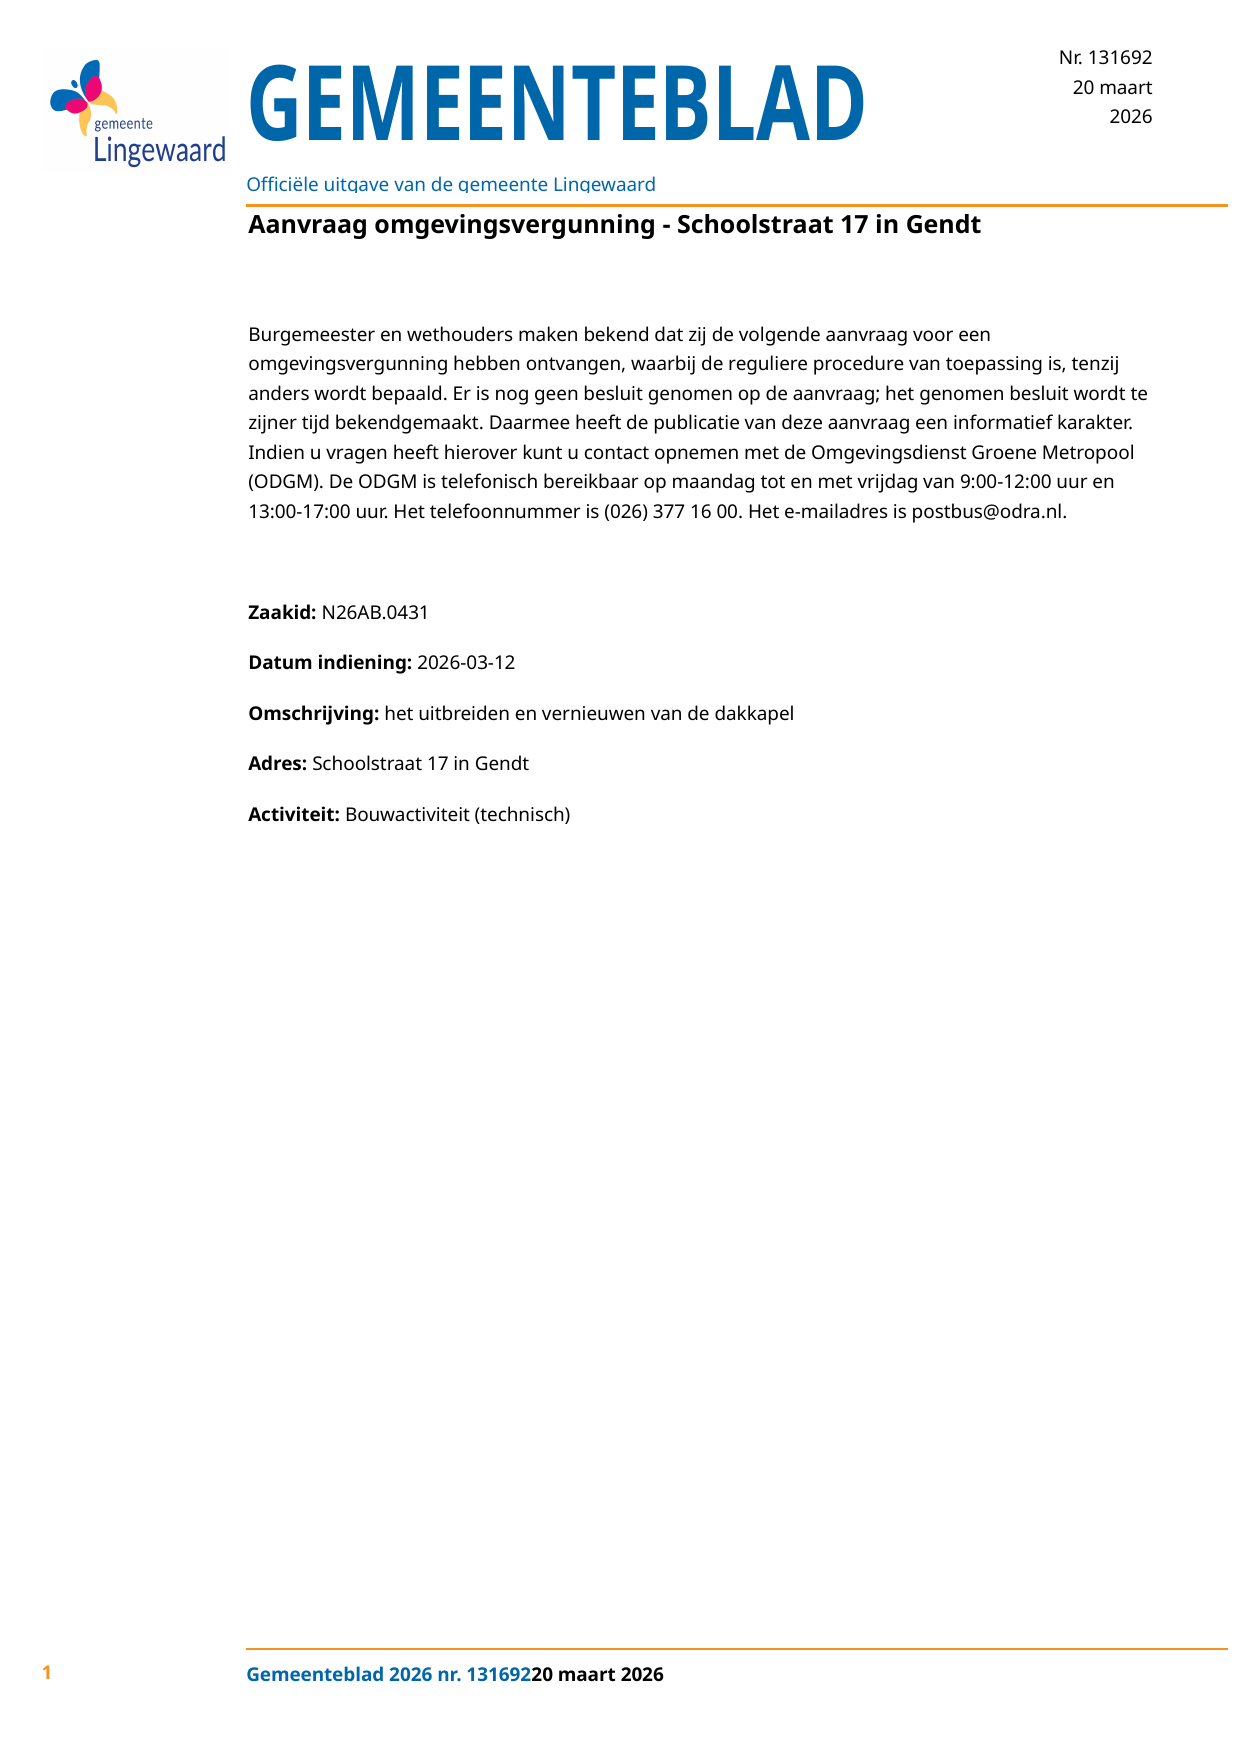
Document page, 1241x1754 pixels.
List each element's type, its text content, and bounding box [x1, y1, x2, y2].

text Aanvraag omgevingsvergunning - Schoolstraat 17 in Gendt [248, 207, 1152, 241]
text Burgemeester en wethouders maken bekend dat zij de volgende aanvraag voor een omgevingsvergunning hebben ontvangen, waarbij de reguliere procedure van toepassing is, tenzij anders wordt bepaald. Er is nog geen besluit genomen op de aanvraag; het genomen besluit wordt te zijner tijd bekendgemaakt. Daarmee heeft de publicatie van deze aanvraag een informatief karakter. Indien u vragen heeft hierover kunt u contact opnemen met de Omgevingsdienst Groene Metropool (ODGM). De ODGM is telefonisch bereikbaar op maandag tot en met vrijdag van 9:00-12:00 uur en 13:00-17:00 uur. Het telefoonnummer is (026) 377 16 00. Het e-mailadres is postbus@odra.nl. [248, 321, 1152, 524]
text Activiteit: Bouwactiviteit (technisch) [248, 801, 1152, 826]
text Omschrijving: het uitbreiden en vernieuwen van de dakkapel [248, 700, 1152, 726]
text Datum indiening: 2026-03-12 [248, 649, 1152, 675]
picture [41, 47, 231, 172]
text Zaakid: N26AB.0431 [248, 599, 1152, 625]
text Adres: Schoolstraat 17 in Gendt [248, 750, 1152, 776]
